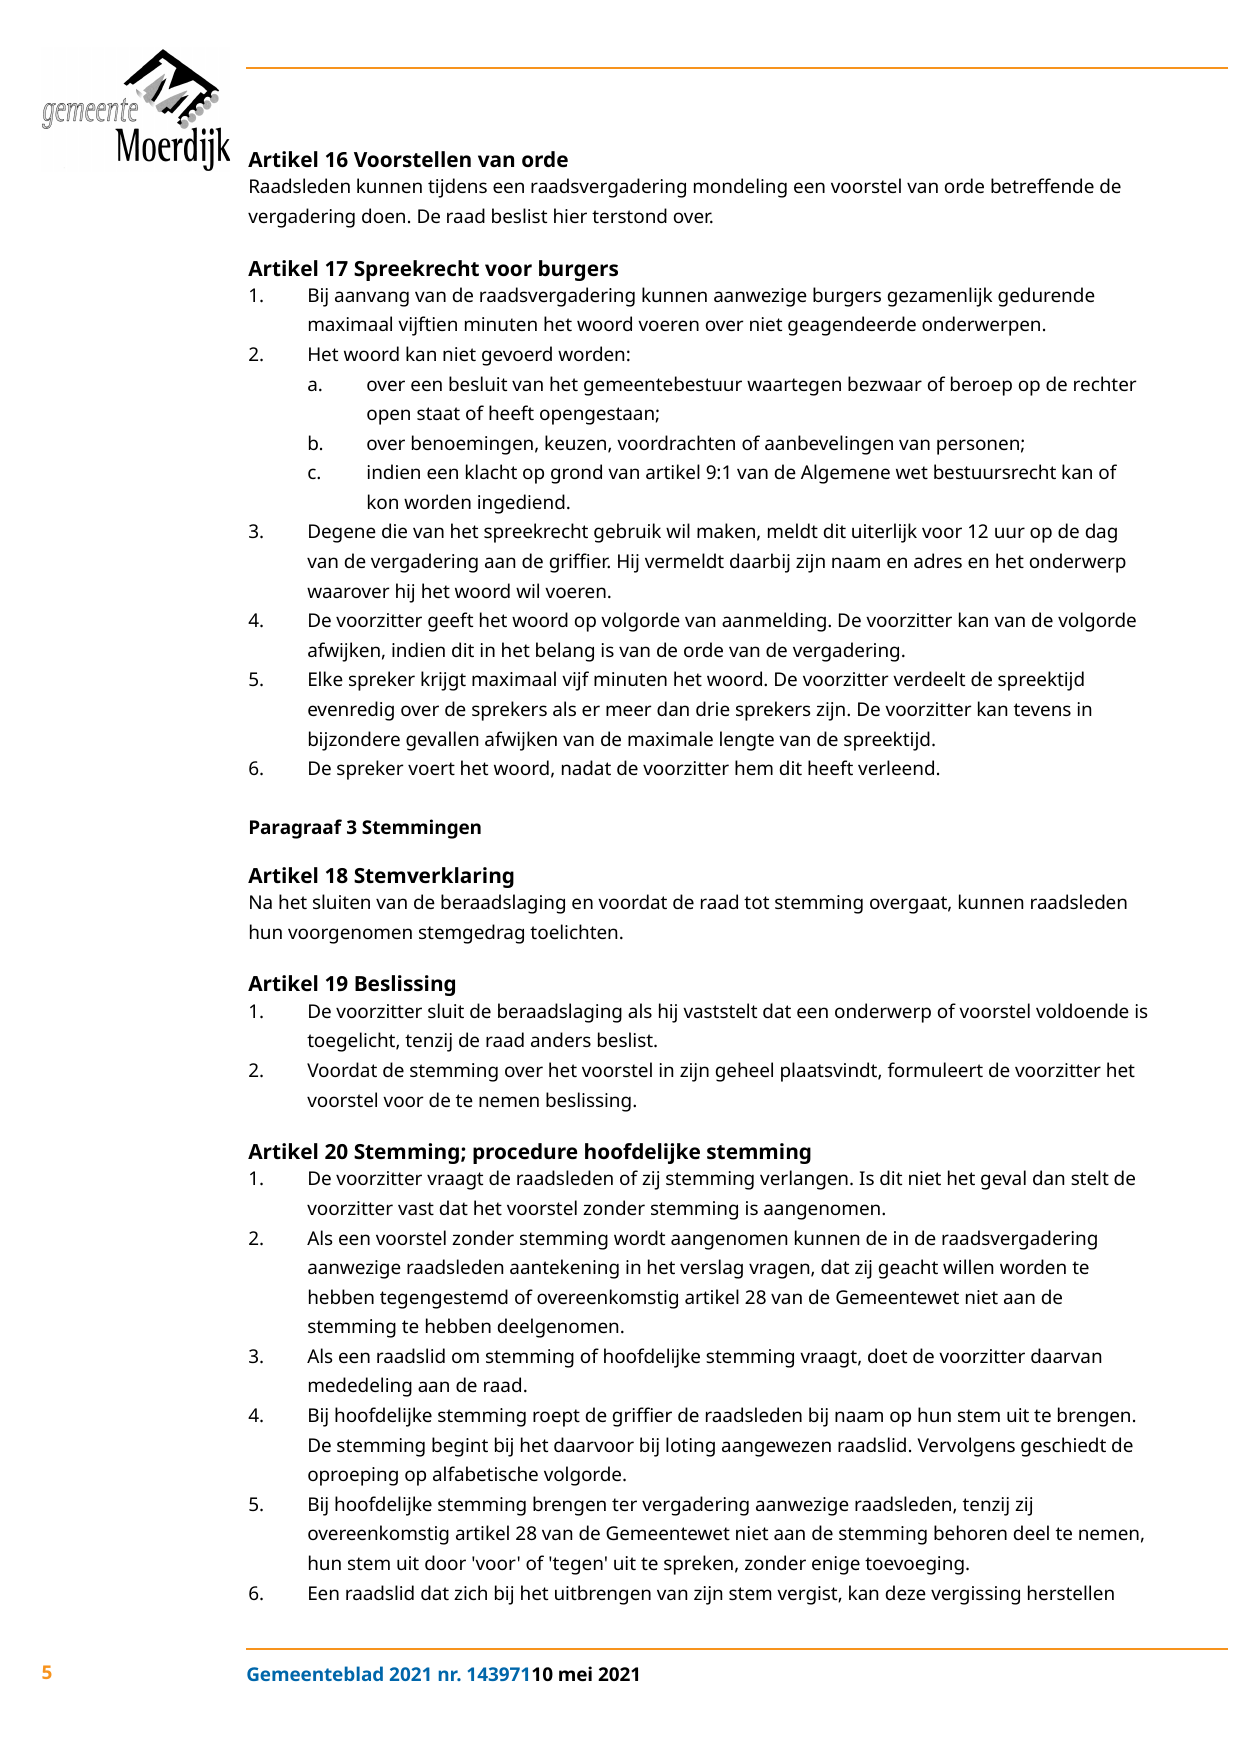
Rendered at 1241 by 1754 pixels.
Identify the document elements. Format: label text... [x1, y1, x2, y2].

list Voordat de stemming over het voorstel in zijn geheel plaatsvindt, formuleert de voorzitter het voorstel voor de te nemen beslissing. [248, 1057, 1152, 1112]
text Artikel 17 Spreekrecht voor burgers [248, 254, 1152, 282]
list Als een raadslid om stemming of hoofdelijke stemming vraagt, doet de voorzitter daarvan mededeling aan de raad. [248, 1343, 1152, 1398]
list De voorzitter sluit de beraadslaging als hij vaststelt dat een onderwerp of voorstel voldoende is toegelicht, tenzij de raad anders beslist. [248, 998, 1152, 1053]
list Degene die van het spreekrecht gebruik wil maken, meldt dit uiterlijk voor 12 uur op de dag van de vergadering aan de griffier. Hij vermeldt daarbij zijn naam en adres en het onderwerp waarover hij het woord wil voeren. [248, 519, 1152, 604]
text Artikel 18 Stemverklaring [248, 861, 1152, 889]
list De voorzitter vraagt de raadsleden of zij stemming verlangen. Is dit niet het geval dan stelt de voorzitter vast dat het voorstel zonder stemming is aangenomen. [248, 1166, 1152, 1221]
list Bij hoofdelijke stemming brengen ter vergadering aanwezige raadsleden, tenzij zij overeenkomstig artikel 28 van de Gemeentewet niet aan de stemming behoren deel te nemen, hun stem uit door 'voor' of 'tegen' uit te spreken, zonder enige toevoeging. [248, 1491, 1152, 1576]
text Artikel 20 Stemming; procedure hoofdelijke stemming [248, 1137, 1152, 1166]
list over een besluit van het gemeentebestuur waartegen bezwaar of beroep op de rechter open staat of heeft opengestaan; [307, 371, 1152, 426]
list Elke spreker krijgt maximaal vijf minuten het woord. De voorzitter verdeelt de spreektijd evenredig over de sprekers als er meer dan drie sprekers zijn. De voorzitter kan tevens in bijzondere gevallen afwijken van de maximale lengte van de spreektijd. [248, 667, 1152, 752]
list Het woord kan niet gevoerd worden: [248, 341, 1152, 367]
picture [41, 47, 231, 172]
list Bij aanvang van de raadsvergadering kunnen aanwezige burgers gezamenlijk gedurende maximaal vijftien minuten het woord voeren over niet geagendeerde onderwerpen. [248, 282, 1152, 337]
text Paragraaf 3 Stemmingen [248, 814, 1152, 840]
text Na het sluiten van de beraadslaging en voordat de raad tot stemming overgaat, kunnen raadsleden hun voorgenomen stemgedrag toelichten. [248, 889, 1152, 945]
list Bij hoofdelijke stemming roept de griffier de raadsleden bij naam op hun stem uit te brengen. De stemming begint bij het daarvoor bij loting aangewezen raadslid. Vervolgens geschiedt de oproeping op alfabetische volgorde. [248, 1402, 1152, 1487]
list over benoemingen, keuzen, voordrachten of aanbevelingen van personen; [307, 430, 1152, 456]
list Een raadslid dat zich bij het uitbrengen van zijn stem vergist, kan deze vergissing herstellen [248, 1580, 1152, 1606]
list De voorzitter geeft het woord op volgorde van aanmelding. De voorzitter kan van de volgorde afwijken, indien dit in het belang is van de orde van de vergadering. [248, 607, 1152, 663]
list De spreker voert het woord, nadat de voorzitter hem dit heeft verleend. [248, 755, 1152, 781]
list Als een voorstel zonder stemming wordt aangenomen kunnen de in de raadsvergadering aanwezige raadsleden aantekening in het verslag vragen, dat zij geacht willen worden te hebben tegengestemd of overeenkomstig artikel 28 van de Gemeentewet niet aan de stemming te hebben deelgenomen. [248, 1225, 1152, 1339]
list indien een klacht op grond van artikel 9:1 van de Algemene wet bestuursrecht kan of kon worden ingediend. [307, 459, 1152, 515]
text Artikel 16 Voorstellen van orde [248, 145, 1152, 174]
text Artikel 19 Beslissing [248, 969, 1152, 998]
text Raadsleden kunnen tijdens een raadsvergadering mondeling een voorstel van orde betreffende de vergadering doen. De raad beslist hier terstond over. [248, 174, 1152, 229]
